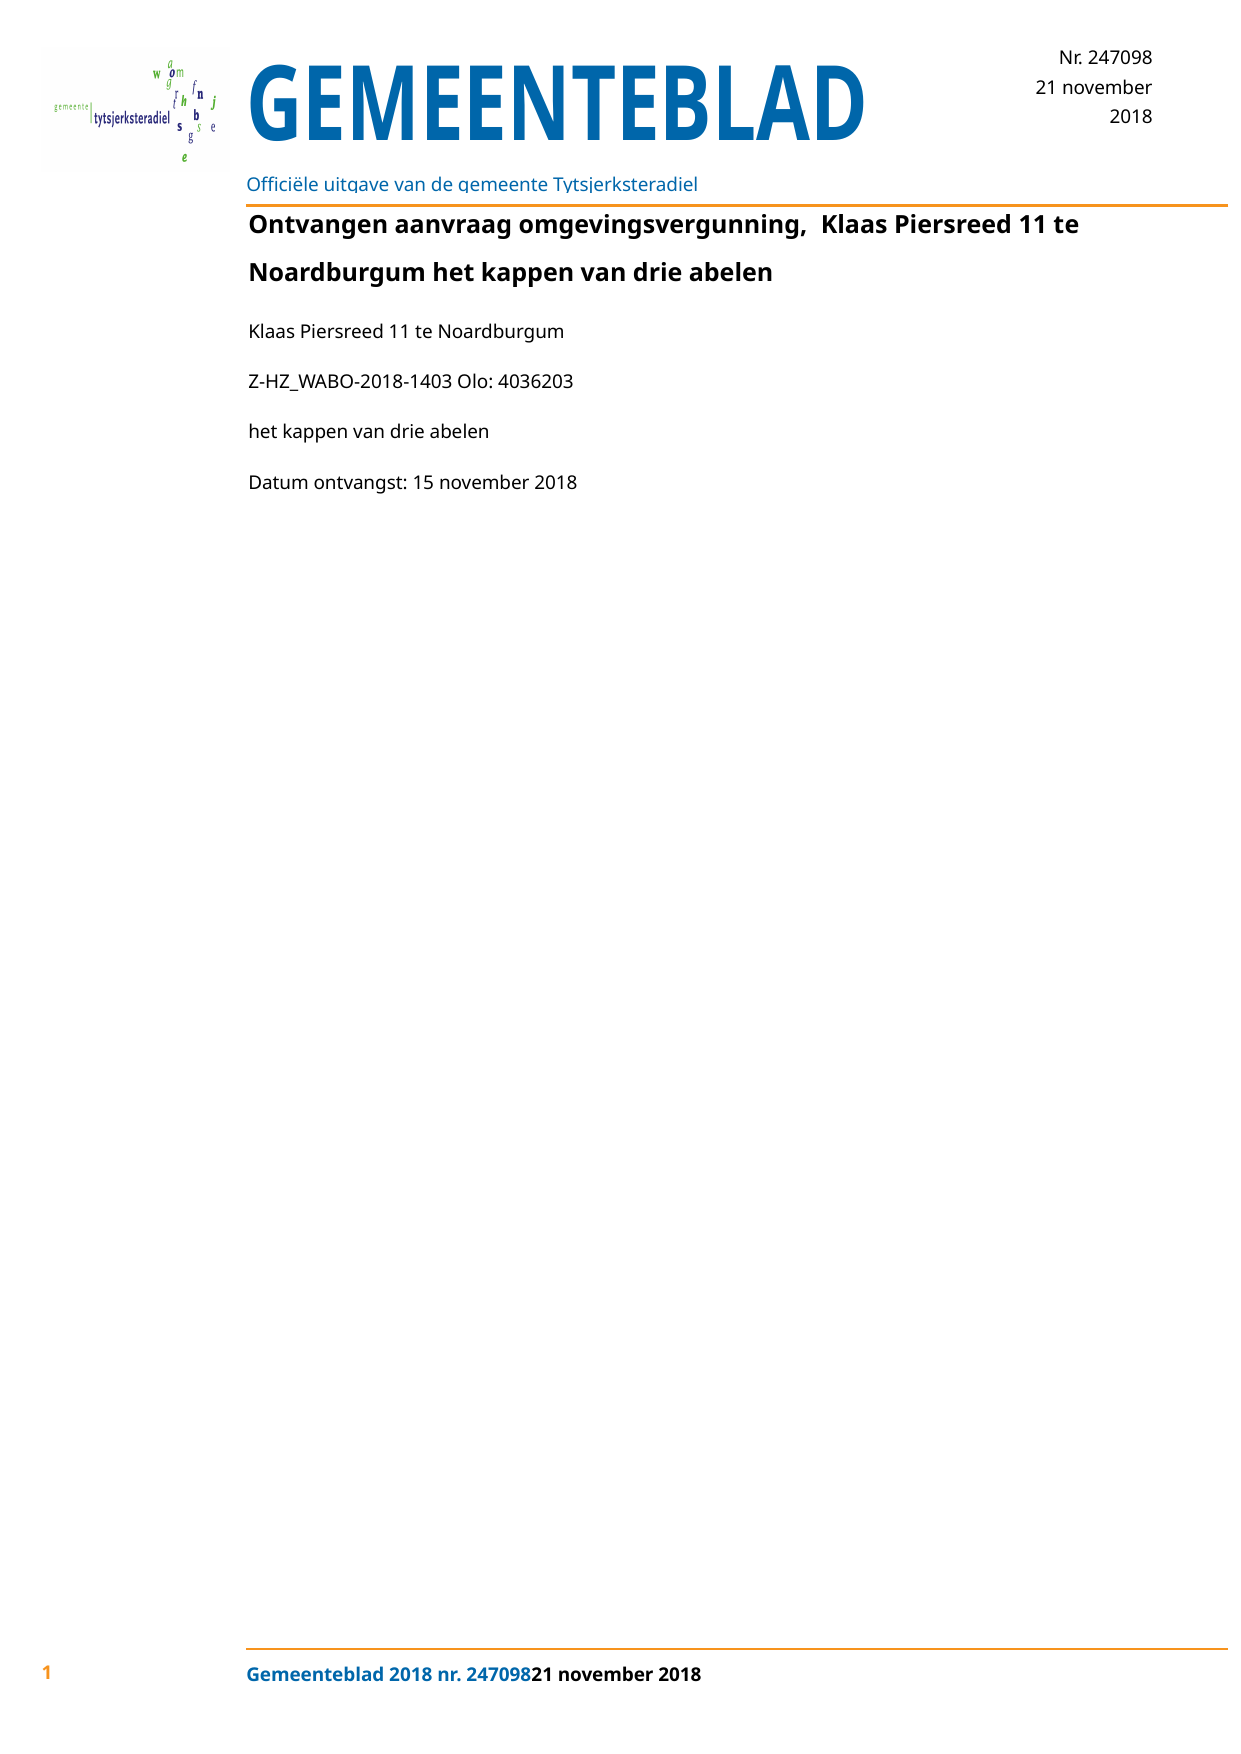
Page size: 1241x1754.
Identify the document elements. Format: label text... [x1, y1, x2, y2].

text Z-HZ_WABO-2018-1403 Olo: 4036203 [248, 368, 1152, 394]
picture [41, 47, 231, 172]
text Ontvangen aanvraag omgevingsvergunning, Klaas Piersreed 11 te Noardburgum het kappen van drie abelen [248, 207, 1152, 288]
text Datum ontvangst: 15 november 2018 [248, 469, 1152, 495]
text het kappen van drie abelen [248, 419, 1152, 444]
text Klaas Piersreed 11 te Noardburgum [248, 318, 1152, 344]
